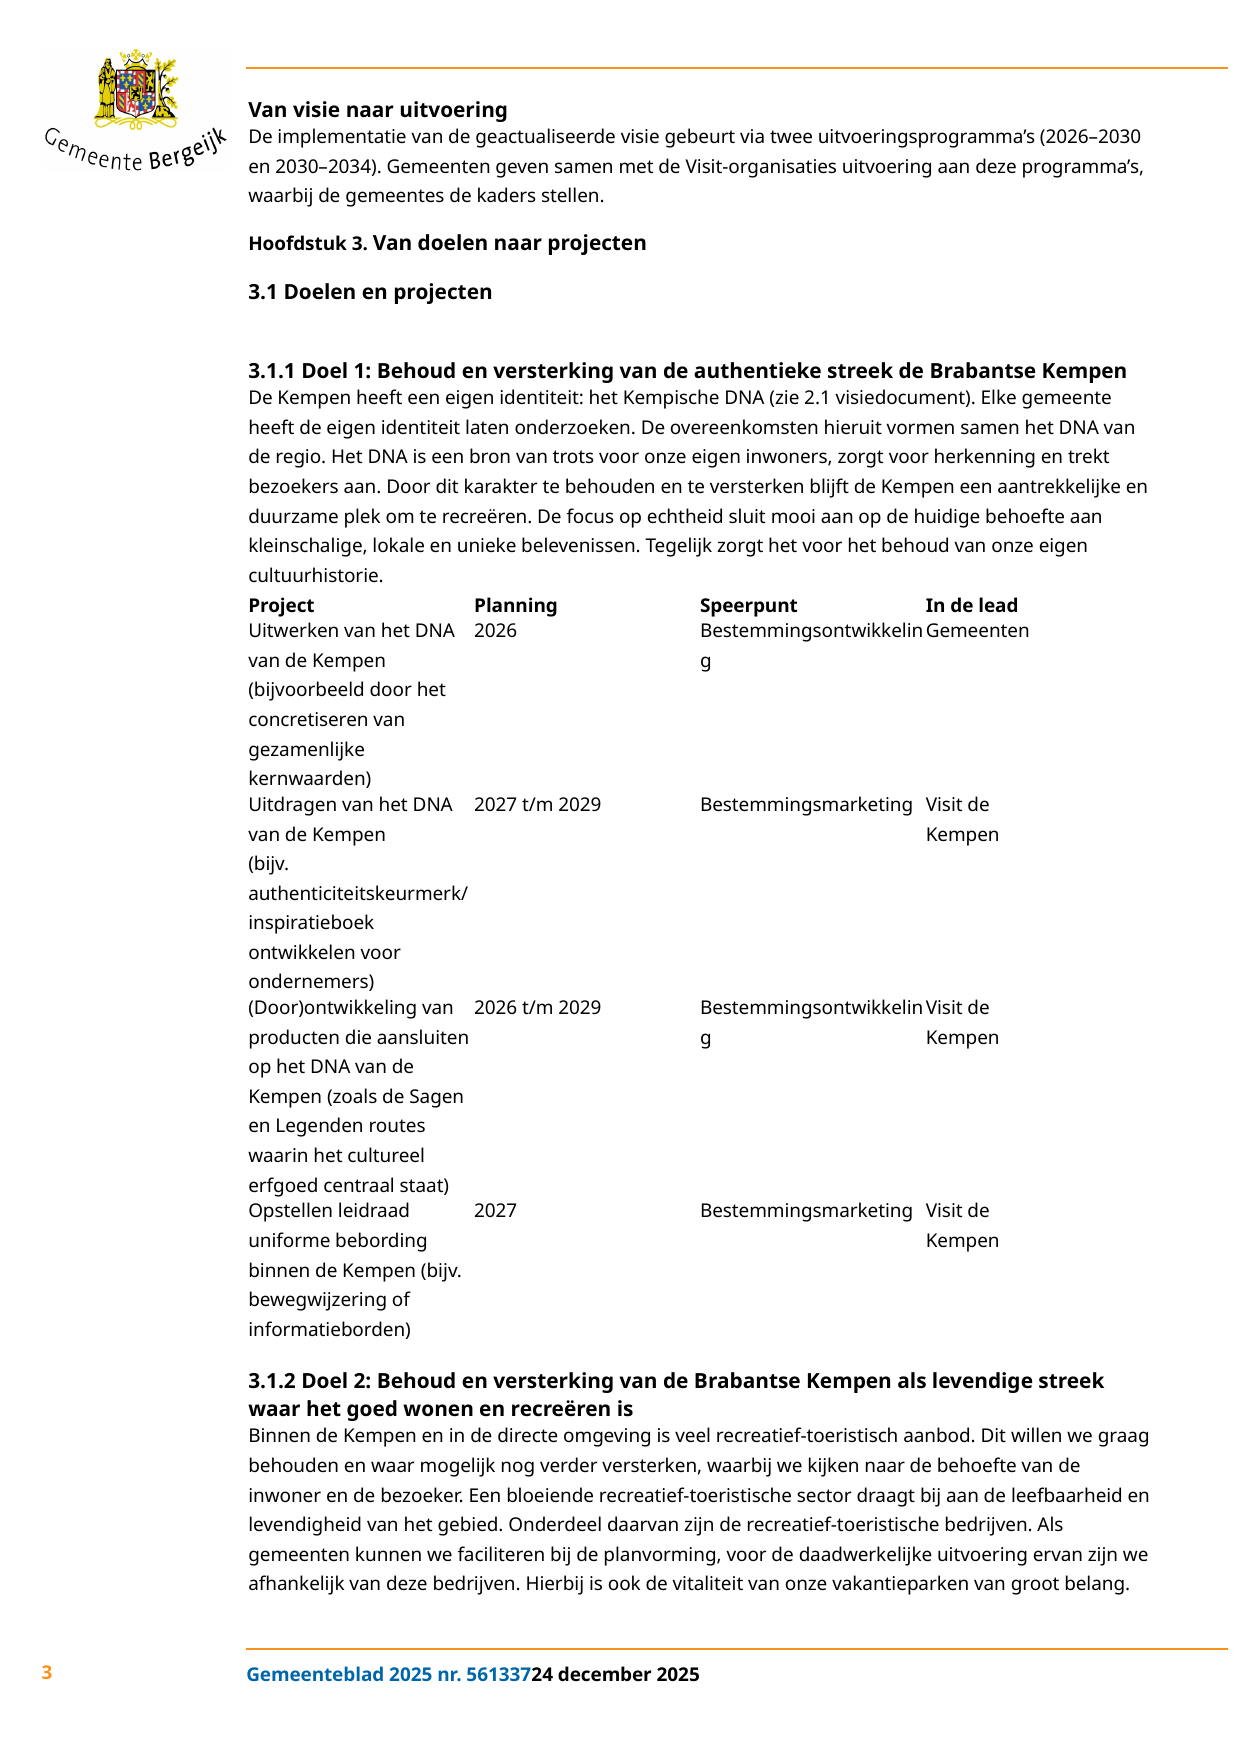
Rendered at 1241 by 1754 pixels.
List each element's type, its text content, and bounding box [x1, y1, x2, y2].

table_cell Uitwerken van het DNA van de Kempen (bijvoorbeeld door het concretiseren van gezamenlijke kernwaarden) [248, 618, 474, 791]
text Binnen de Kempen en in de directe omgeving is veel recreatief-toeristisch aanbod. Dit willen we graag behouden en waar mogelijk nog verder versterken, waarbij we kijken naar de behoefte van de inwoner en de bezoeker. Een bloeiende recreatief-toeristische sector draagt bij aan de leefbaarheid en levendigheid van het gebied. Onderdeel daarvan zijn de recreatief-toeristische bedrijven. Als gemeenten kunnen we faciliteren bij de planvorming, voor de daadwerkelijke uitvoering ervan zijn we afhankelijk van deze bedrijven. Hierbij is ook de vitaliteit van onze vakantieparken van groot belang. [248, 1423, 1152, 1596]
text Van visie naar uitvoering [248, 95, 1152, 123]
table_header In de lead [926, 592, 1152, 617]
table_cell Visit de Kempen [926, 791, 1152, 994]
table_cell 2027 t/m 2029 [474, 791, 700, 994]
table_cell Bestemmingsontwikkeling [700, 618, 926, 791]
text 3.1 Doelen en projecten [248, 277, 1152, 306]
table_cell 2026 t/m 2029 [474, 994, 700, 1198]
text 3.1.2 Doel 2: Behoud en versterking van de Brabantse Kempen als levendige streek waar het goed wonen en recreëren is [248, 1366, 1152, 1423]
table_header Planning [474, 592, 700, 617]
table_cell 2027 [474, 1198, 700, 1342]
table_cell Bestemmingsmarketing [700, 1198, 926, 1342]
table_cell 2026 [474, 618, 700, 791]
table_cell Uitdragen van het DNA van de Kempen (bijv. authenticiteitskeurmerk/ inspiratieboek ontwikkelen voor ondernemers) [248, 791, 474, 994]
table_header Project [248, 592, 474, 617]
table_cell Bestemmingsontwikkeling [700, 994, 926, 1198]
table_cell Opstellen leidraad uniforme bebording binnen de Kempen (bijv. bewegwijzering of informatieborden) [248, 1198, 474, 1342]
text De Kempen heeft een eigen identiteit: het Kempische DNA (zie 2.1 visiedocument). Elke gemeente heeft de eigen identiteit laten onderzoeken. De overeenkomsten hieruit vormen samen het DNA van de regio. Het DNA is een bron van trots voor onze eigen inwoners, zorgt voor herkenning en trekt bezoekers aan. Door dit karakter te behouden en te versterken blijft de Kempen een aantrekkelijke en duurzame plek om te recreëren. De focus op echtheid sluit mooi aan op de huidige behoefte aan kleinschalige, lokale en unieke belevenissen. Tegelijk zorgt het voor het behoud van onze eigen cultuurhistorie. [248, 384, 1152, 588]
picture [41, 47, 231, 172]
table_cell Visit de Kempen [926, 1198, 1152, 1342]
text 3.1.1 Doel 1: Behoud en versterking van de authentieke streek de Brabantse Kempen [248, 356, 1152, 384]
text De implementatie van de geactualiseerde visie gebeurt via twee uitvoeringsprogramma’s (2026–2030 en 2030–2034). Gemeenten geven samen met de Visit-organisaties uitvoering aan deze programma’s, waarbij de gemeentes de kaders stellen. [248, 123, 1152, 208]
text Hoofdstuk 3. Van doelen naar projecten [248, 228, 1152, 256]
table_cell Gemeenten [926, 618, 1152, 791]
table_cell Bestemmingsmarketing [700, 791, 926, 994]
table_header Speerpunt [700, 592, 926, 617]
table_cell Visit de Kempen [926, 994, 1152, 1198]
table_cell (Door)ontwikkeling van producten die aansluiten op het DNA van de Kempen (zoals de Sagen en Legenden routes waarin het cultureel erfgoed centraal staat) [248, 994, 474, 1198]
